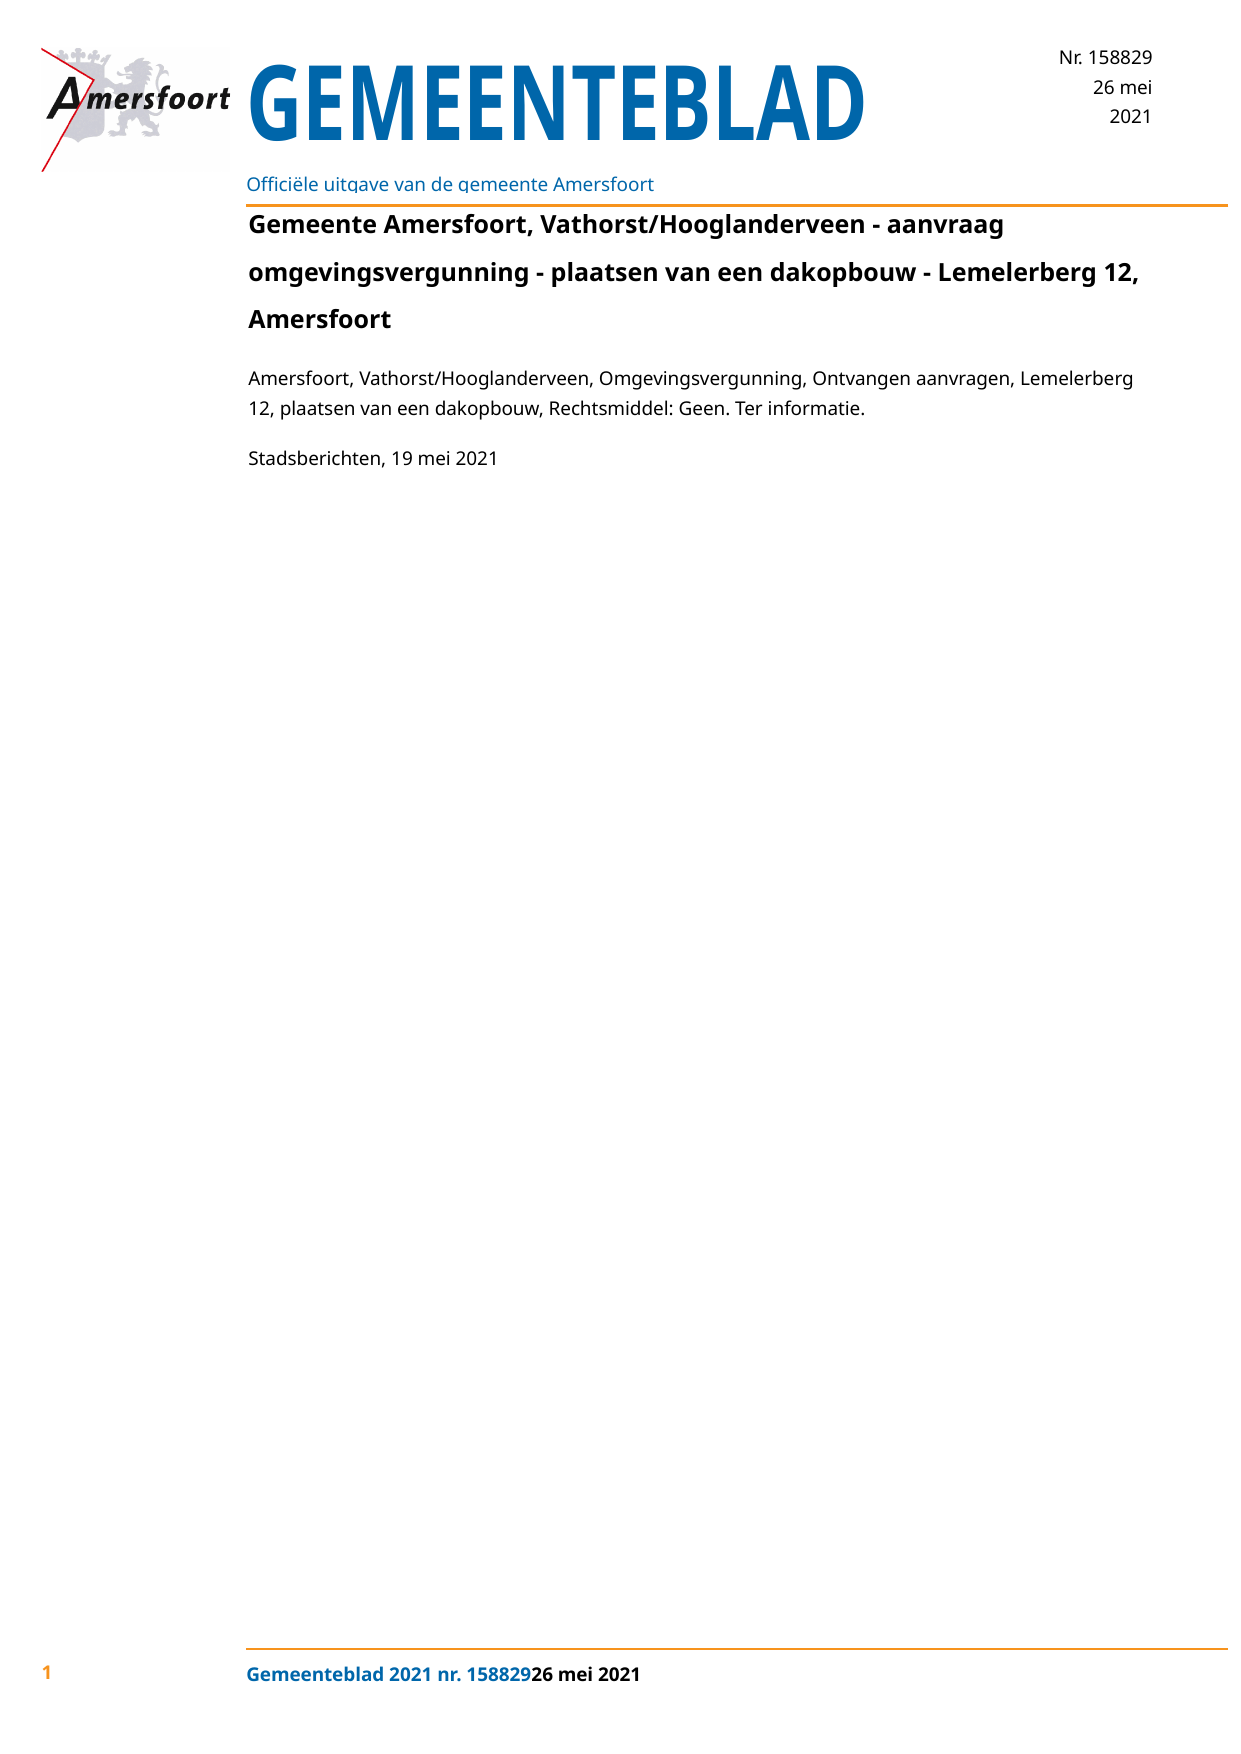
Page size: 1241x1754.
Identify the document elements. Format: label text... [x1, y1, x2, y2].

text Amersfoort, Vathorst/Hooglanderveen, Omgevingsvergunning, Ontvangen aanvragen, Lemelerberg 12, plaatsen van een dakopbouw, Rechtsmiddel: Geen. Ter informatie. [248, 366, 1152, 421]
picture [41, 47, 231, 172]
text Gemeente Amersfoort, Vathorst/Hooglanderveen - aanvraag omgevingsvergunning - plaatsen van een dakopbouw - Lemelerberg 12, Amersfoort [248, 207, 1152, 336]
text Stadsberichten, 19 mei 2021 [248, 446, 1152, 471]
